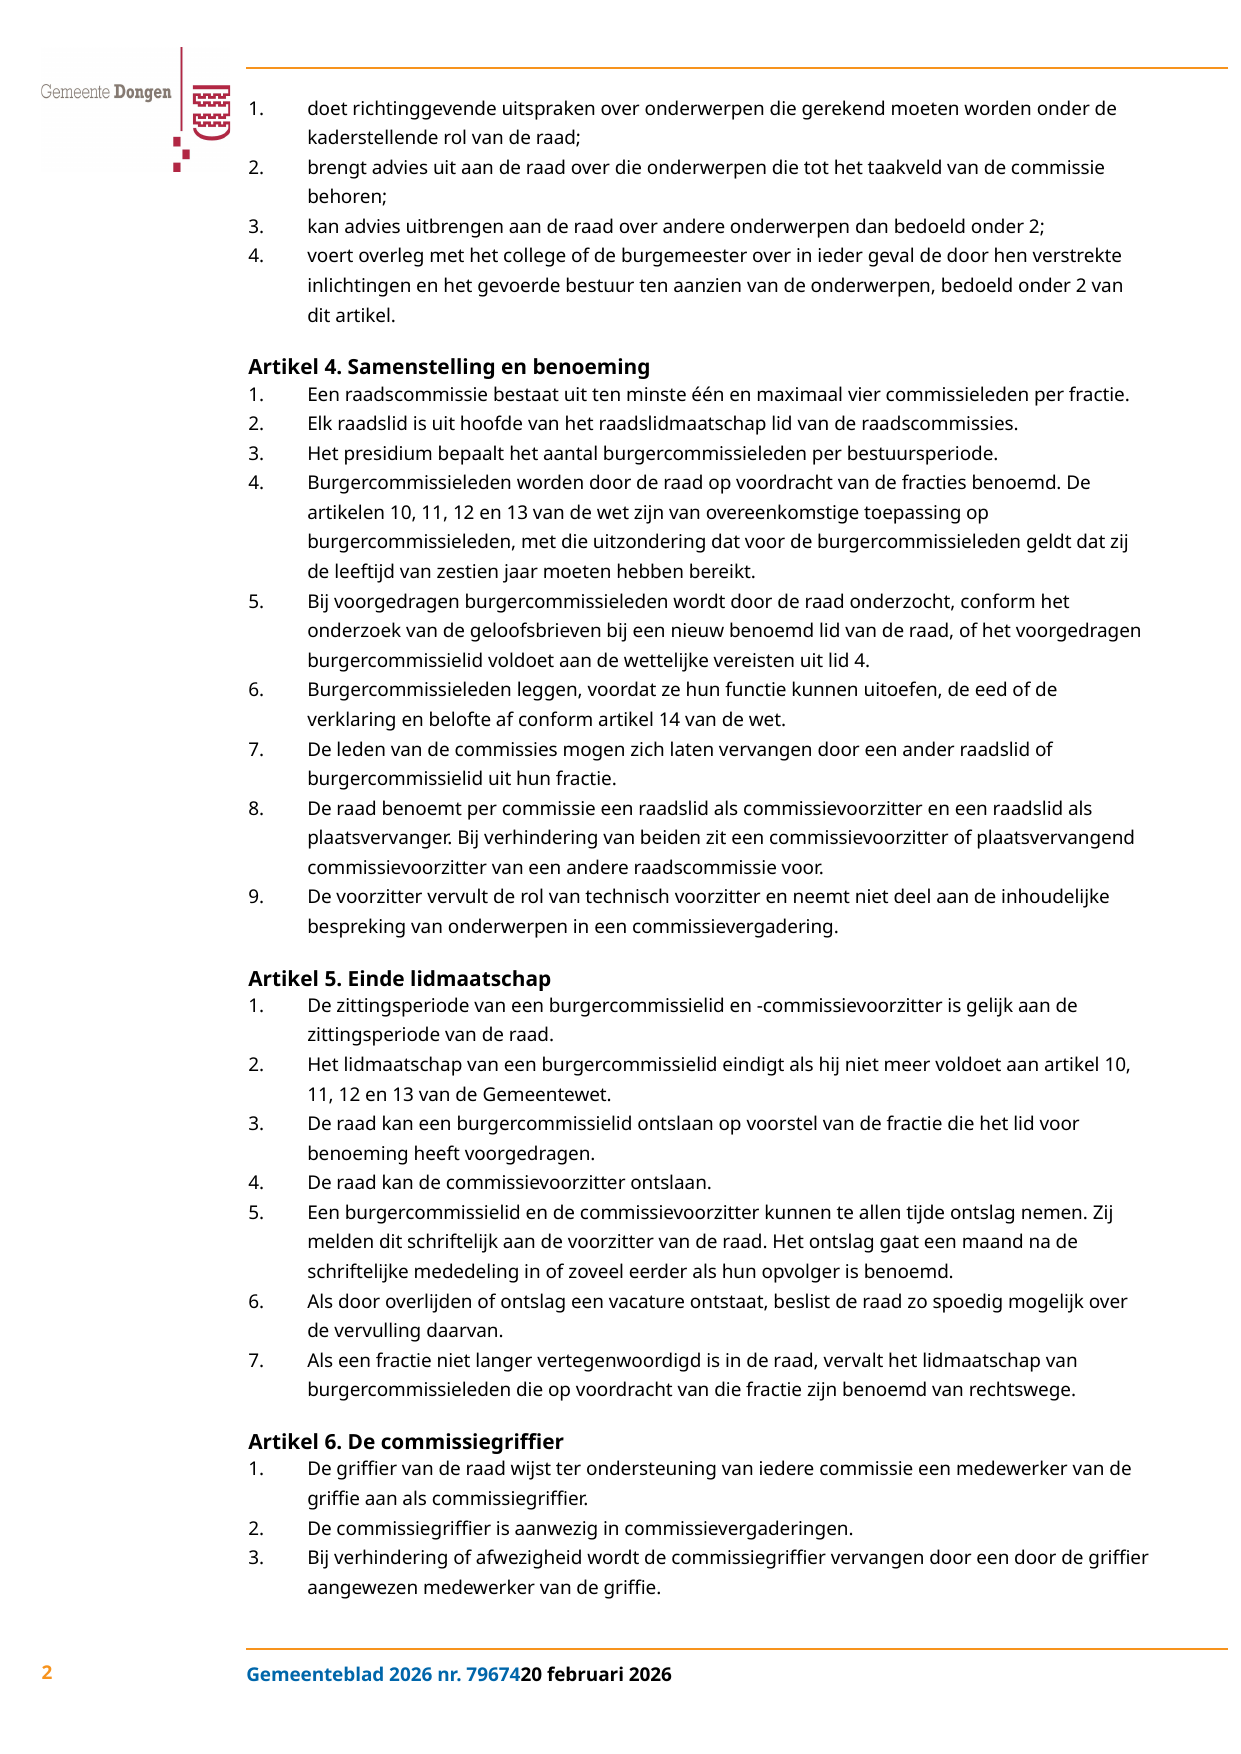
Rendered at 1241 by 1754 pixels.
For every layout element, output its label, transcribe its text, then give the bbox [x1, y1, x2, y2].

list brengt advies uit aan de raad over die onderwerpen die tot het taakveld van de commissie behoren; [248, 154, 1152, 209]
list Bij voorgedragen burgercommissieleden wordt door de raad onderzocht, conform het onderzoek van de geloofsbrieven bij een nieuw benoemd lid van de raad, of het voorgedragen burgercommissielid voldoet aan de wettelijke vereisten uit lid 4. [248, 588, 1152, 673]
list doet richtinggevende uitspraken over onderwerpen die gerekend moeten worden onder de kaderstellende rol van de raad; [248, 95, 1152, 150]
list Burgercommissieleden worden door de raad op voordracht van de fracties benoemd. De artikelen 10, 11, 12 en 13 van de wet zijn van overeenkomstige toepassing op burgercommissieleden, met die uitzondering dat voor de burgercommissieleden geldt dat zij de leeftijd van zestien jaar moeten hebben bereikt. [248, 469, 1152, 584]
list Het presidium bepaalt het aantal burgercommissieleden per bestuursperiode. [248, 440, 1152, 466]
list De voorzitter vervult de rol van technisch voorzitter en neemt niet deel aan de inhoudelijke bespreking van onderwerpen in een commissievergadering. [248, 884, 1152, 939]
list Bij verhindering of afwezigheid wordt de commissiegriffier vervangen door een door de griffier aangewezen medewerker van de griffie. [248, 1544, 1152, 1599]
picture [41, 47, 231, 172]
list Elk raadslid is uit hoofde van het raadslidmaatschap lid van de raadscommissies. [248, 410, 1152, 436]
list De leden van de commissies mogen zich laten vervangen door een ander raadslid of burgercommissielid uit hun fractie. [248, 736, 1152, 791]
list voert overleg met het college of de burgemeester over in ieder geval de door hen verstrekte inlichtingen en het gevoerde bestuur ten aanzien van de onderwerpen, bedoeld onder 2 van dit artikel. [248, 243, 1152, 328]
text Artikel 4. Samenstelling en benoeming [248, 352, 1152, 381]
text Artikel 5. Einde lidmaatschap [248, 964, 1152, 992]
list Een burgercommissielid en de commissievoorzitter kunnen te allen tijde ontslag nemen. Zij melden dit schriftelijk aan de voorzitter van de raad. Het ontslag gaat een maand na de schriftelijke mededeling in of zoveel eerder als hun opvolger is benoemd. [248, 1199, 1152, 1284]
text Artikel 6. De commissiegriffier [248, 1427, 1152, 1456]
list De raad kan een burgercommissielid ontslaan op voorstel van de fractie die het lid voor benoeming heeft voorgedragen. [248, 1110, 1152, 1166]
list De commissiegriffier is aanwezig in commissievergaderingen. [248, 1515, 1152, 1540]
list kan advies uitbrengen aan de raad over andere onderwerpen dan bedoeld onder 2; [248, 213, 1152, 239]
list Burgercommissieleden leggen, voordat ze hun functie kunnen uitoefen, de eed of de verklaring en belofte af conform artikel 14 van de wet. [248, 677, 1152, 732]
list Het lidmaatschap van een burgercommissielid eindigt als hij niet meer voldoet aan artikel 10, 11, 12 en 13 van de Gemeentewet. [248, 1051, 1152, 1107]
list Als een fractie niet langer vertegenwoordigd is in de raad, vervalt het lidmaatschap van burgercommissieleden die op voordracht van die fractie zijn benoemd van rechtswege. [248, 1347, 1152, 1402]
list De raad benoemt per commissie een raadslid als commissievoorzitter en een raadslid als plaatsvervanger. Bij verhindering van beiden zit een commissievoorzitter of plaatsvervangend commissievoorzitter van een andere raadscommissie voor. [248, 795, 1152, 880]
list De zittingsperiode van een burgercommissielid en -commissievoorzitter is gelijk aan de zittingsperiode van de raad. [248, 992, 1152, 1047]
list Als door overlijden of ontslag een vacature ontstaat, beslist de raad zo spoedig mogelijk over de vervulling daarvan. [248, 1288, 1152, 1343]
list Een raadscommissie bestaat uit ten minste één en maximaal vier commissieleden per fractie. [248, 381, 1152, 406]
list De griffier van de raad wijst ter ondersteuning van iedere commissie een medewerker van de griffie aan als commissiegriffier. [248, 1456, 1152, 1511]
list De raad kan de commissievoorzitter ontslaan. [248, 1169, 1152, 1195]
